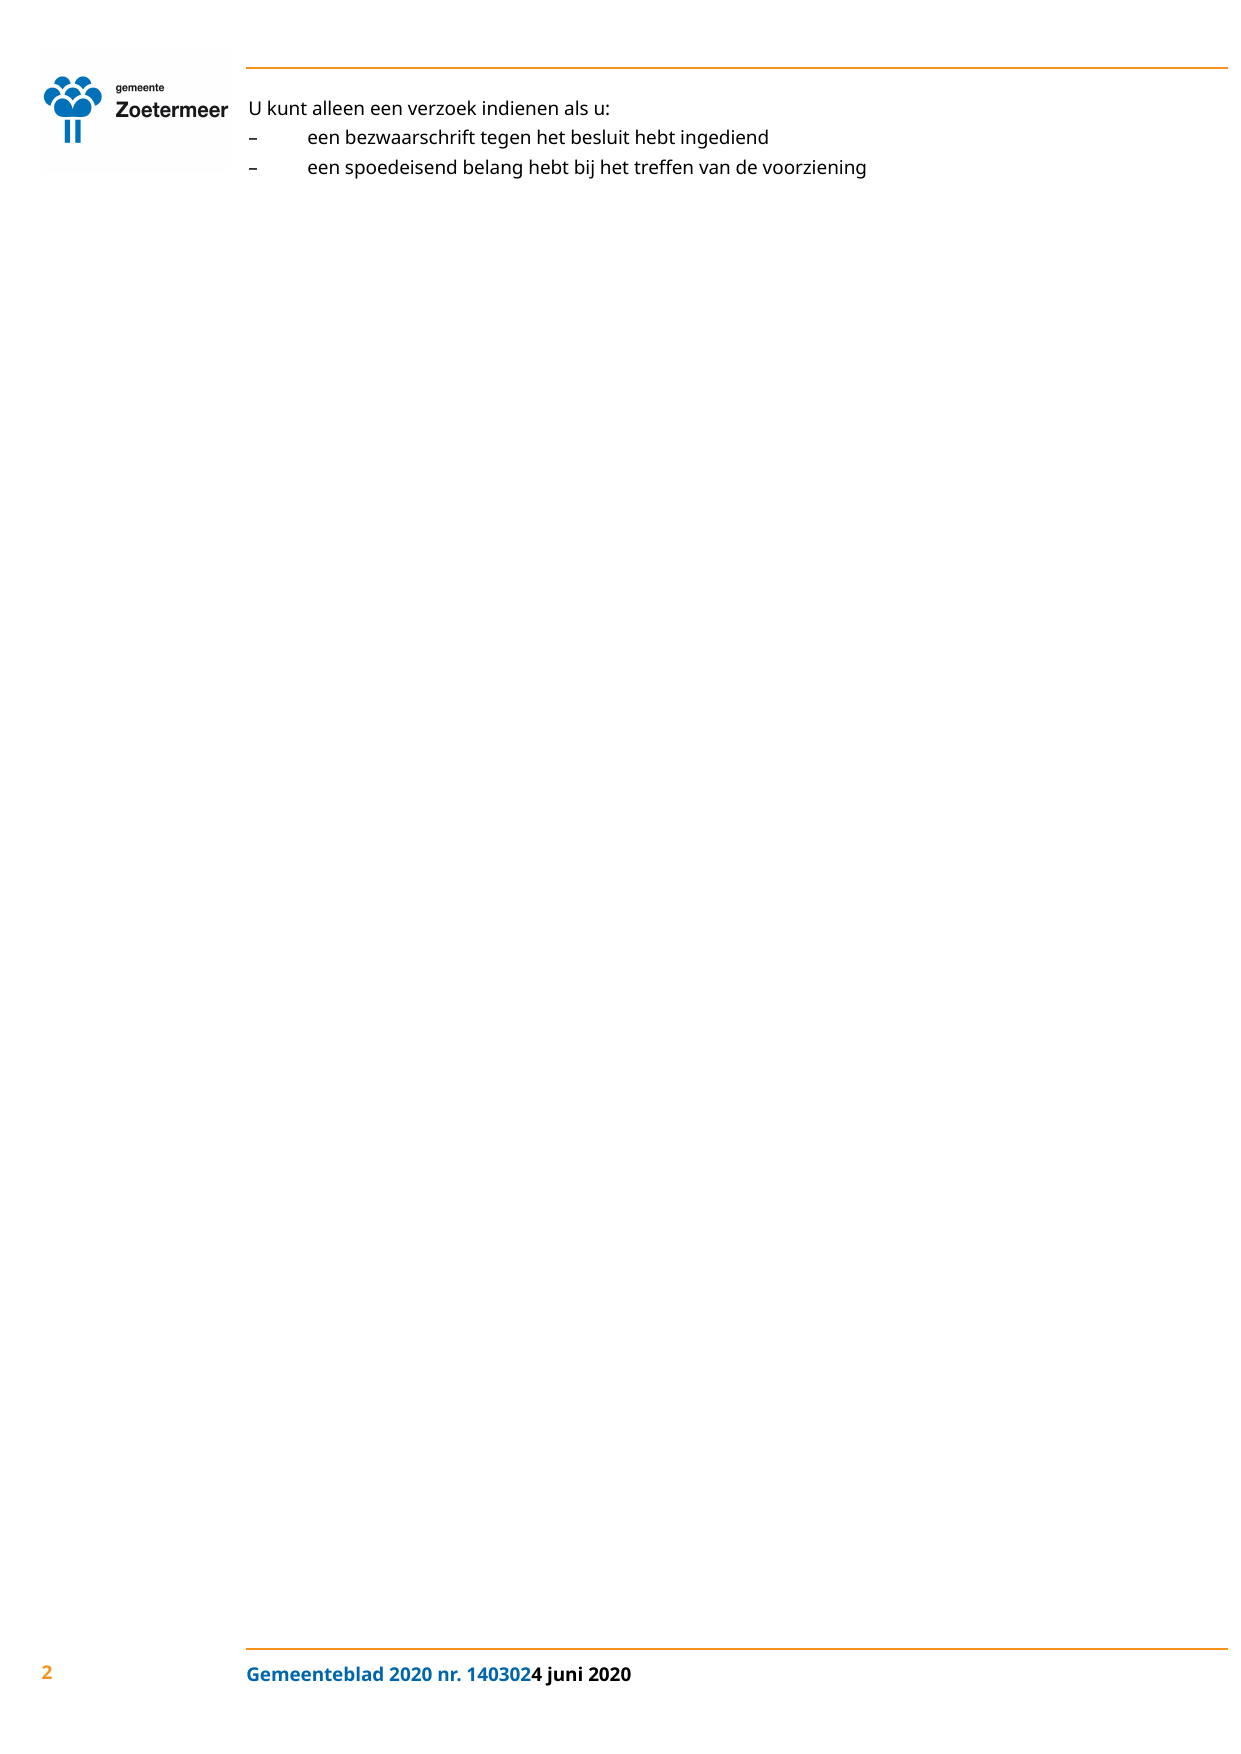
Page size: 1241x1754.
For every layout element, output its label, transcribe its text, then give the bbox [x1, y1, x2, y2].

picture [41, 47, 231, 172]
list een spoedeisend belang hebt bij het treffen van de voorziening [248, 154, 1152, 180]
text U kunt alleen een verzoek indienen als u: [248, 95, 1152, 121]
list een bezwaarschrift tegen het besluit hebt ingediend [248, 124, 1152, 150]
